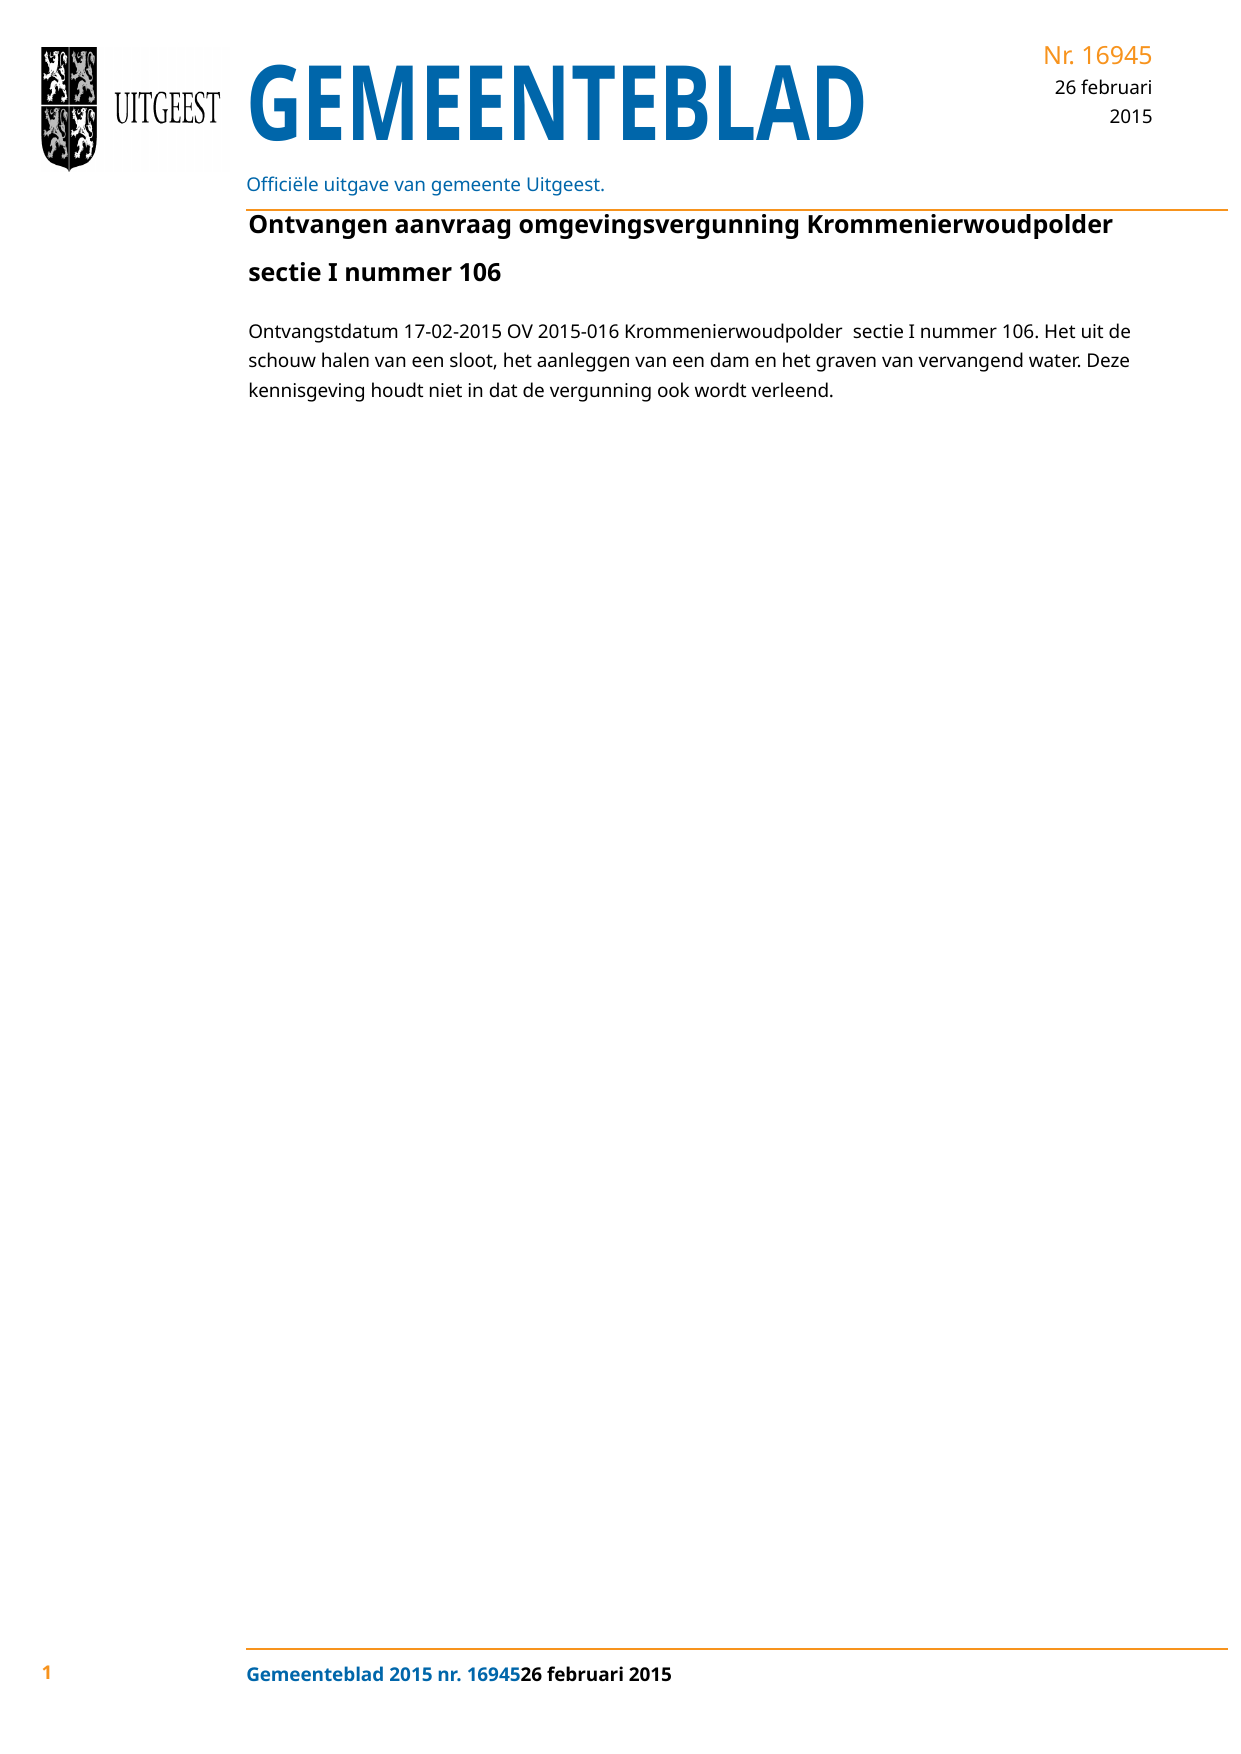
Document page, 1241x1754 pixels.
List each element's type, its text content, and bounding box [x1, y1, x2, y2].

text Ontvangen aanvraag omgevingsvergunning Krommenierwoudpolder sectie I nummer 106 [248, 211, 1152, 288]
text Ontvangstdatum 17-02-2015 OV 2015-016 Krommenierwoudpolder sectie I nummer 106. Het uit de schouw halen van een sloot, het aanleggen van een dam en het graven van vervangend water. Deze kennisgeving houdt niet in dat de vergunning ook wordt verleend. [248, 318, 1152, 403]
picture [41, 47, 231, 172]
